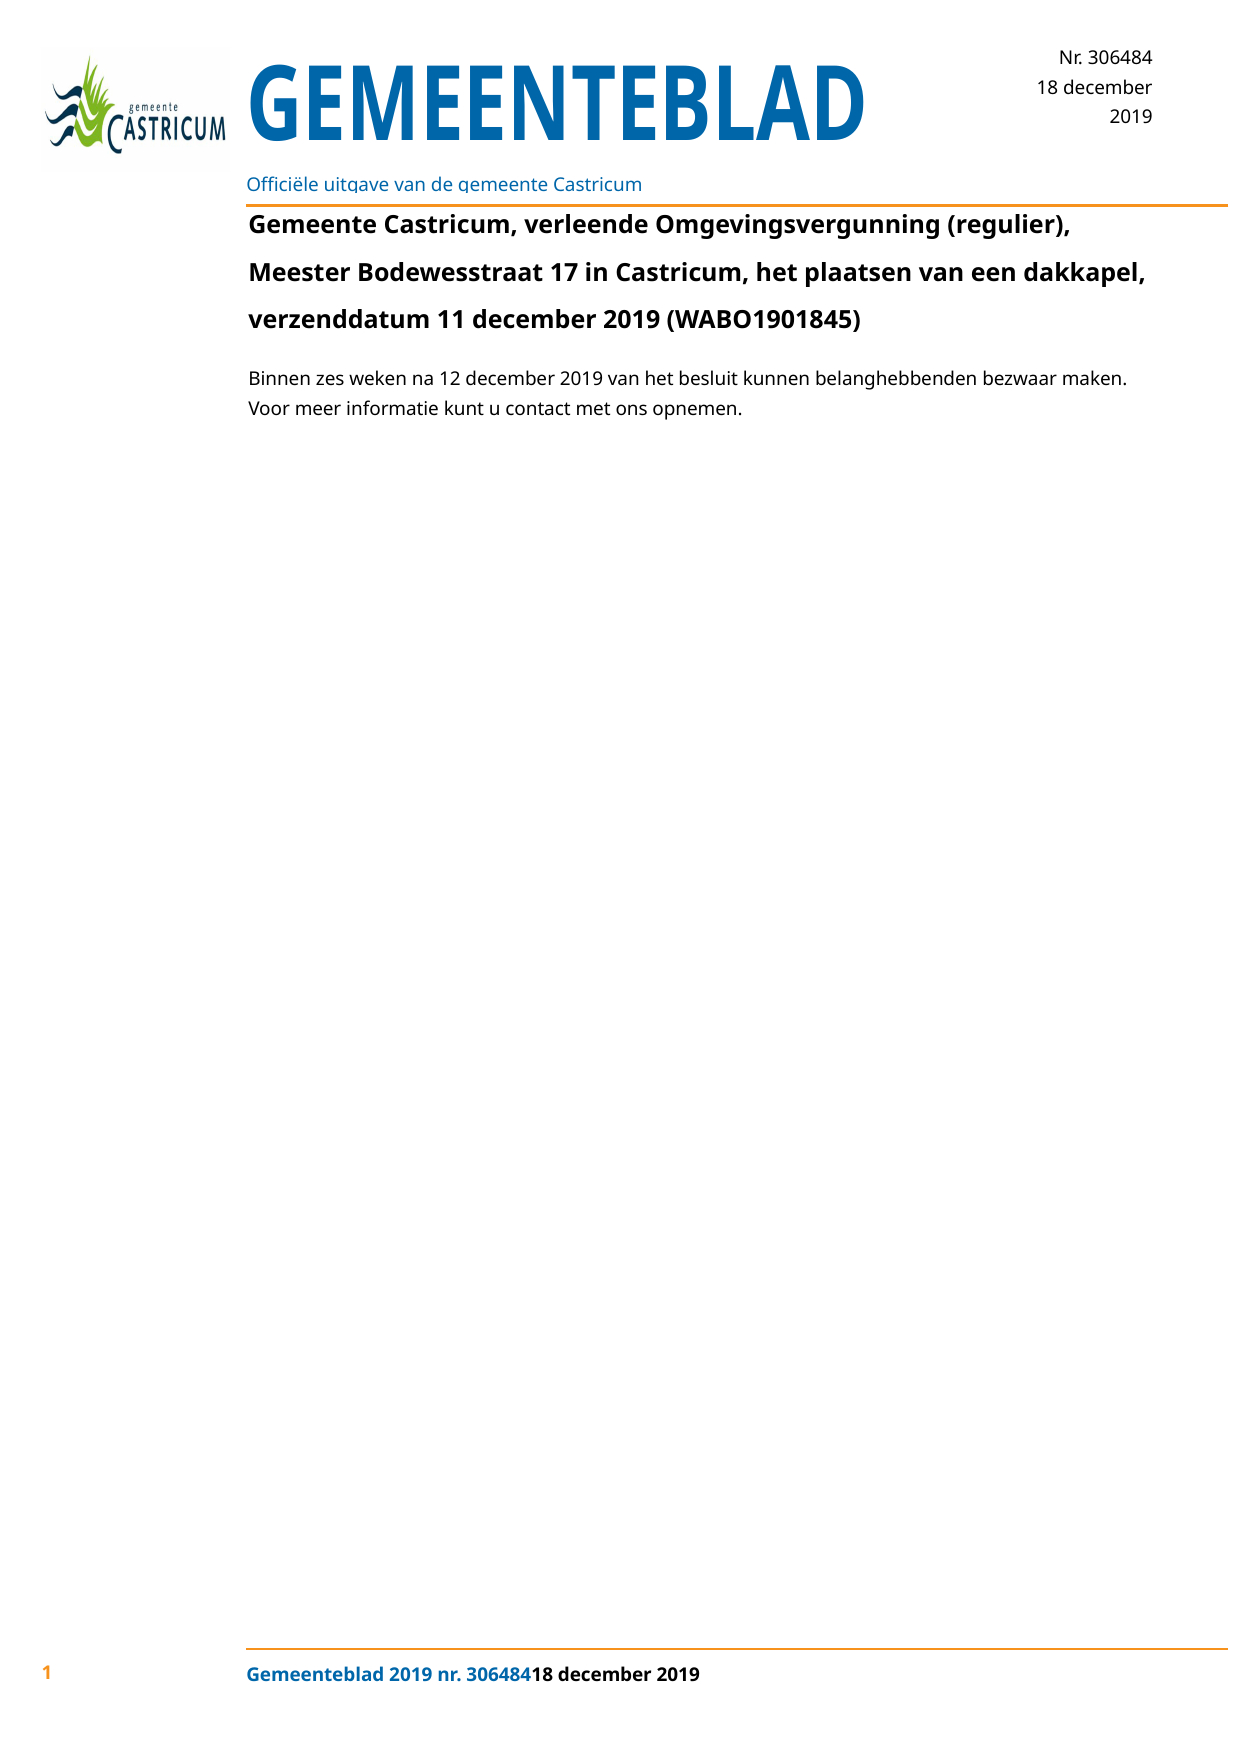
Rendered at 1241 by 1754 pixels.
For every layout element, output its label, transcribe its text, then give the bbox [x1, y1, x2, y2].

text Gemeente Castricum, verleende Omgevingsvergunning (regulier), Meester Bodewesstraat 17 in Castricum, het plaatsen van een dakkapel, verzenddatum 11 december 2019 (WABO1901845) [248, 207, 1152, 336]
text Binnen zes weken na 12 december 2019 van het besluit kunnen belanghebbenden bezwaar maken. Voor meer informatie kunt u contact met ons opnemen. [248, 366, 1152, 421]
picture [41, 47, 231, 172]
